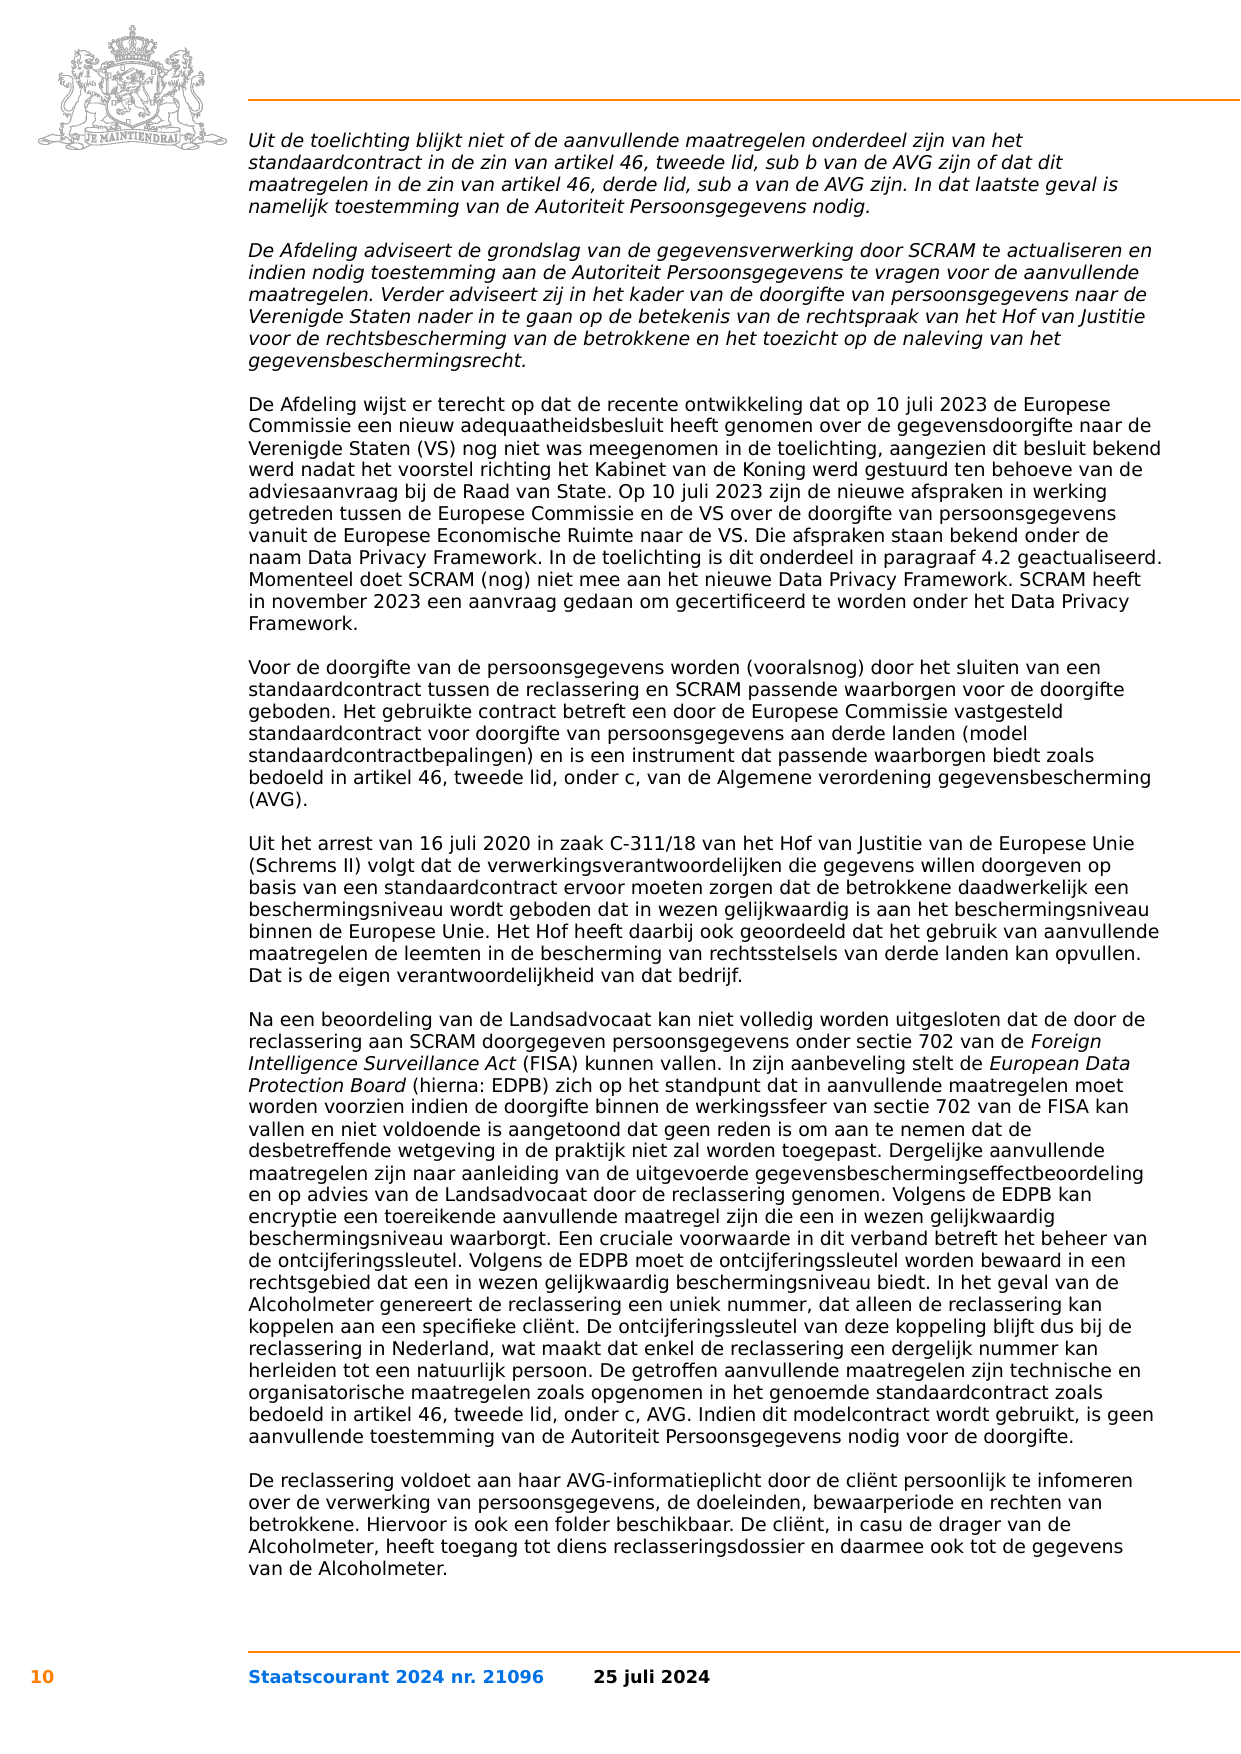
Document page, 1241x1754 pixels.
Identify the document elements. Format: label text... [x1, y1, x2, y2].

text De reclassering voldoet aan haar AVG-informatieplicht door de cliënt persoonlijk te infomeren over de verwerking van persoonsgegevens, de doeleinden, bewaarperiode en rechten van betrokkene. Hiervoor is ook een folder beschikbaar. De cliënt, in casu de drager van de Alcoholmeter, heeft toegang tot diens reclasseringsdossier en daarmee ook tot de gegevens van de Alcoholmeter. [248, 1470, 1163, 1580]
text De Afdeling adviseert de grondslag van de gegevensverwerking door SCRAM te actualiseren en indien nodig toestemming aan de Autoriteit Persoonsgegevens te vragen voor de aanvullende maatregelen. Verder adviseert zij in het kader van de doorgifte van persoonsgegevens naar de Verenigde Staten nader in te gaan op de betekenis van de rechtspraak van het Hof van Justitie voor de rechtsbescherming van de betrokkene en het toezicht op de naleving van het gegevensbeschermingsrecht. [248, 240, 1163, 372]
text Uit de toelichting blijkt niet of de aanvullende maatregelen onderdeel zijn van het standaardcontract in de zin van artikel 46, tweede lid, sub b van de AVG zijn of dat dit maatregelen in de zin van artikel 46, derde lid, sub a van de AVG zijn. In dat laatste geval is namelijk toestemming van de Autoriteit Persoonsgegevens nodig. [248, 130, 1163, 218]
text De Afdeling wijst er terecht op dat de recente ontwikkeling dat op 10 juli 2023 de Europese Commissie een nieuw adequaatheidsbesluit heeft genomen over de gegevensdoorgifte naar de Verenigde Staten (VS) nog niet was meegenomen in de toelichting, aangezien dit besluit bekend werd nadat het voorstel richting het Kabinet van de Koning werd gestuurd ten behoeve van de adviesaanvraag bij de Raad van State. Op 10 juli 2023 zijn de nieuwe afspraken in werking getreden tussen de Europese Commissie en de VS over de doorgifte van persoonsgegevens vanuit de Europese Economische Ruimte naar de VS. Die afspraken staan bekend onder de naam Data Privacy Framework. In de toelichting is dit onderdeel in paragraaf 4.2 geactualiseerd. Momenteel doet SCRAM (nog) niet mee aan het nieuwe Data Privacy Framework. SCRAM heeft in november 2023 een aanvraag gedaan om gecertificeerd te worden onder het Data Privacy Framework. [248, 393, 1163, 635]
picture [38, 25, 227, 150]
text Voor de doorgifte van de persoonsgegevens worden (vooralsnog) door het sluiten van een standaardcontract tussen de reclassering en SCRAM passende waarborgen voor de doorgifte geboden. Het gebruikte contract betreft een door de Europese Commissie vastgesteld standaardcontract voor doorgifte van persoonsgegevens aan derde landen (model standaardcontractbepalingen) en is een instrument dat passende waarborgen biedt zoals bedoeld in artikel 46, tweede lid, onder c, van de Algemene verordening gegevensbescherming (AVG). [248, 657, 1163, 811]
text Uit het arrest van 16 juli 2020 in zaak C-311/18 van het Hof van Justitie van de Europese Unie (Schrems II) volgt dat de verwerkingsverantwoordelijken die gegevens willen doorgeven op basis van een standaardcontract ervoor moeten zorgen dat de betrokkene daadwerkelijk een beschermingsniveau wordt geboden dat in wezen gelijkwaardig is aan het beschermingsniveau binnen de Europese Unie. Het Hof heeft daarbij ook geoordeeld dat het gebruik van aanvullende maatregelen de leemten in de bescherming van rechtsstelsels van derde landen kan opvullen. Dat is de eigen verantwoordelijkheid van dat bedrijf. [248, 833, 1163, 987]
text Na een beoordeling van de Landsadvocaat kan niet volledig worden uitgesloten dat de door de reclassering aan SCRAM doorgegeven persoonsgegevens onder sectie 702 van de Foreign Intelligence Surveillance Act (FISA) kunnen vallen. In zijn aanbeveling stelt de European Data Protection Board (hierna: EDPB) zich op het standpunt dat in aanvullende maatregelen moet worden voorzien indien de doorgifte binnen de werkingssfeer van sectie 702 van de FISA kan vallen en niet voldoende is aangetoond dat geen reden is om aan te nemen dat de desbetreffende wetgeving in de praktijk niet zal worden toegepast. Dergelijke aanvullende maatregelen zijn naar aanleiding van de uitgevoerde gegevensbeschermingseffectbeoordeling en op advies van de Landsadvocaat door de reclassering genomen. Volgens de EDPB kan encryptie een toereikende aanvullende maatregel zijn die een in wezen gelijkwaardig beschermingsniveau waarborgt. Een cruciale voorwaarde in dit verband betreft het beheer van de ontcijferingssleutel. Volgens de EDPB moet de ontcijferingssleutel worden bewaard in een rechtsgebied dat een in wezen gelijkwaardig beschermingsniveau biedt. In het geval van de Alcoholmeter genereert de reclassering een uniek nummer, dat alleen de reclassering kan koppelen aan een specifieke cliënt. De ontcijferingssleutel van deze koppeling blijft dus bij de reclassering in Nederland, wat maakt dat enkel de reclassering een dergelijk nummer kan herleiden tot een natuurlijk persoon. De getroffen aanvullende maatregelen zijn technische en organisatorische maatregelen zoals opgenomen in het genoemde standaardcontract zoals bedoeld in artikel 46, tweede lid, onder c, AVG. Indien dit modelcontract wordt gebruikt, is geen aanvullende toestemming van de Autoriteit Persoonsgegevens nodig voor de doorgifte. [248, 1008, 1163, 1448]
